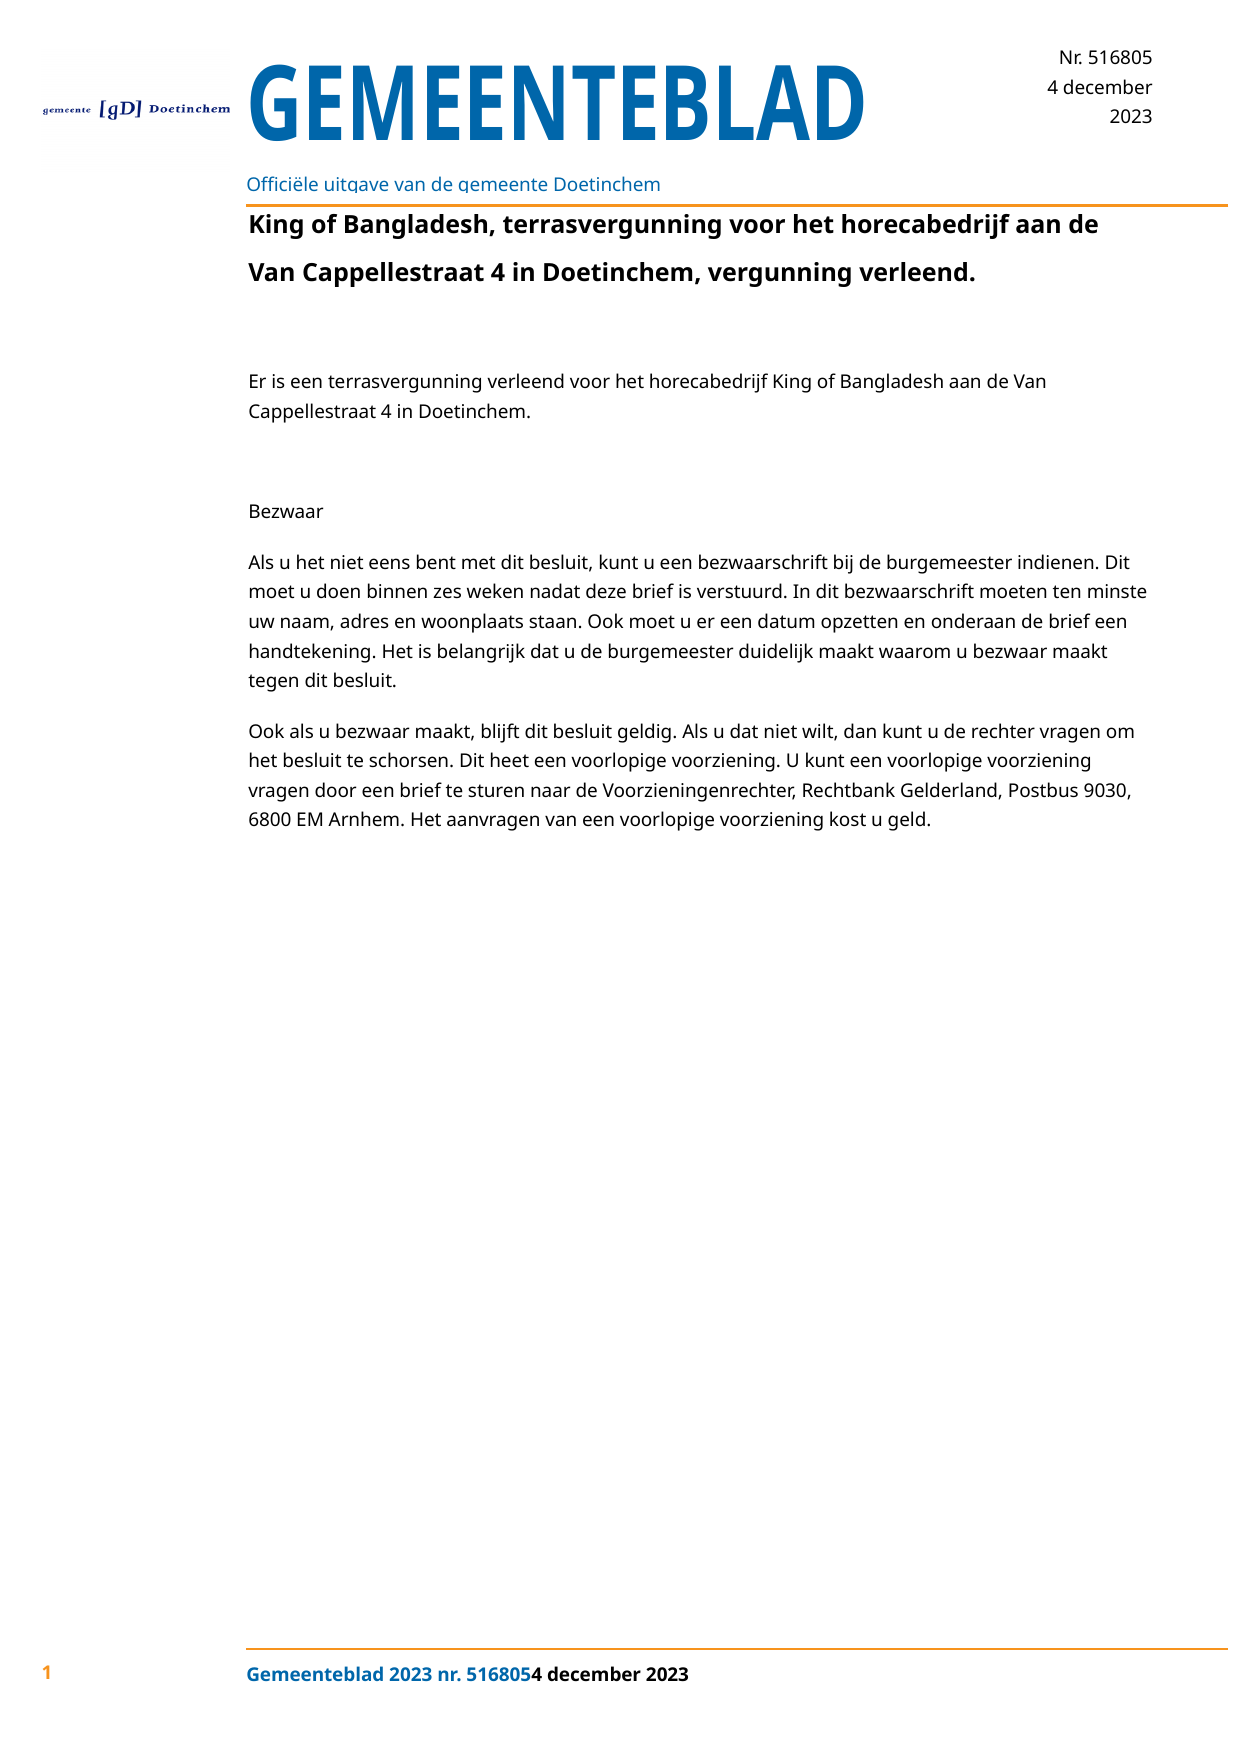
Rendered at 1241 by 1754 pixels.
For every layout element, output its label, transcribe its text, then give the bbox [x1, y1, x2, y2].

text Ook als u bezwaar maakt, blijft dit besluit geldig. Als u dat niet wilt, dan kunt u de rechter vragen om het besluit te schorsen. Dit heet een voorlopige voorziening. U kunt een voorlopige voorziening vragen door een brief te sturen naar de Voorzieningenrechter, Rechtbank Gelderland, Postbus 9030, 6800 EM Arnhem. Het aanvragen van een voorlopige voorziening kost u geld. [248, 718, 1152, 832]
text King of Bangladesh, terrasvergunning voor het horecabedrijf aan de Van Cappellestraat 4 in Doetinchem, vergunning verleend. [248, 207, 1152, 288]
text Bezwaar [248, 499, 1152, 524]
text Er is een terrasvergunning verleend voor het horecabedrijf King of Bangladesh aan de Van Cappellestraat 4 in Doetinchem. [248, 368, 1152, 424]
text Als u het niet eens bent met dit besluit, kunt u een bezwaarschrift bij de burgemeester indienen. Dit moet u doen binnen zes weken nadat deze brief is verstuurd. In dit bezwaarschrift moeten ten minste uw naam, adres en woonplaats staan. Ook moet u er een datum opzetten en onderaan de brief een handtekening. Het is belangrijk dat u de burgemeester duidelijk maakt waarom u bezwaar maakt tegen dit besluit. [248, 549, 1152, 693]
picture [41, 47, 231, 172]
